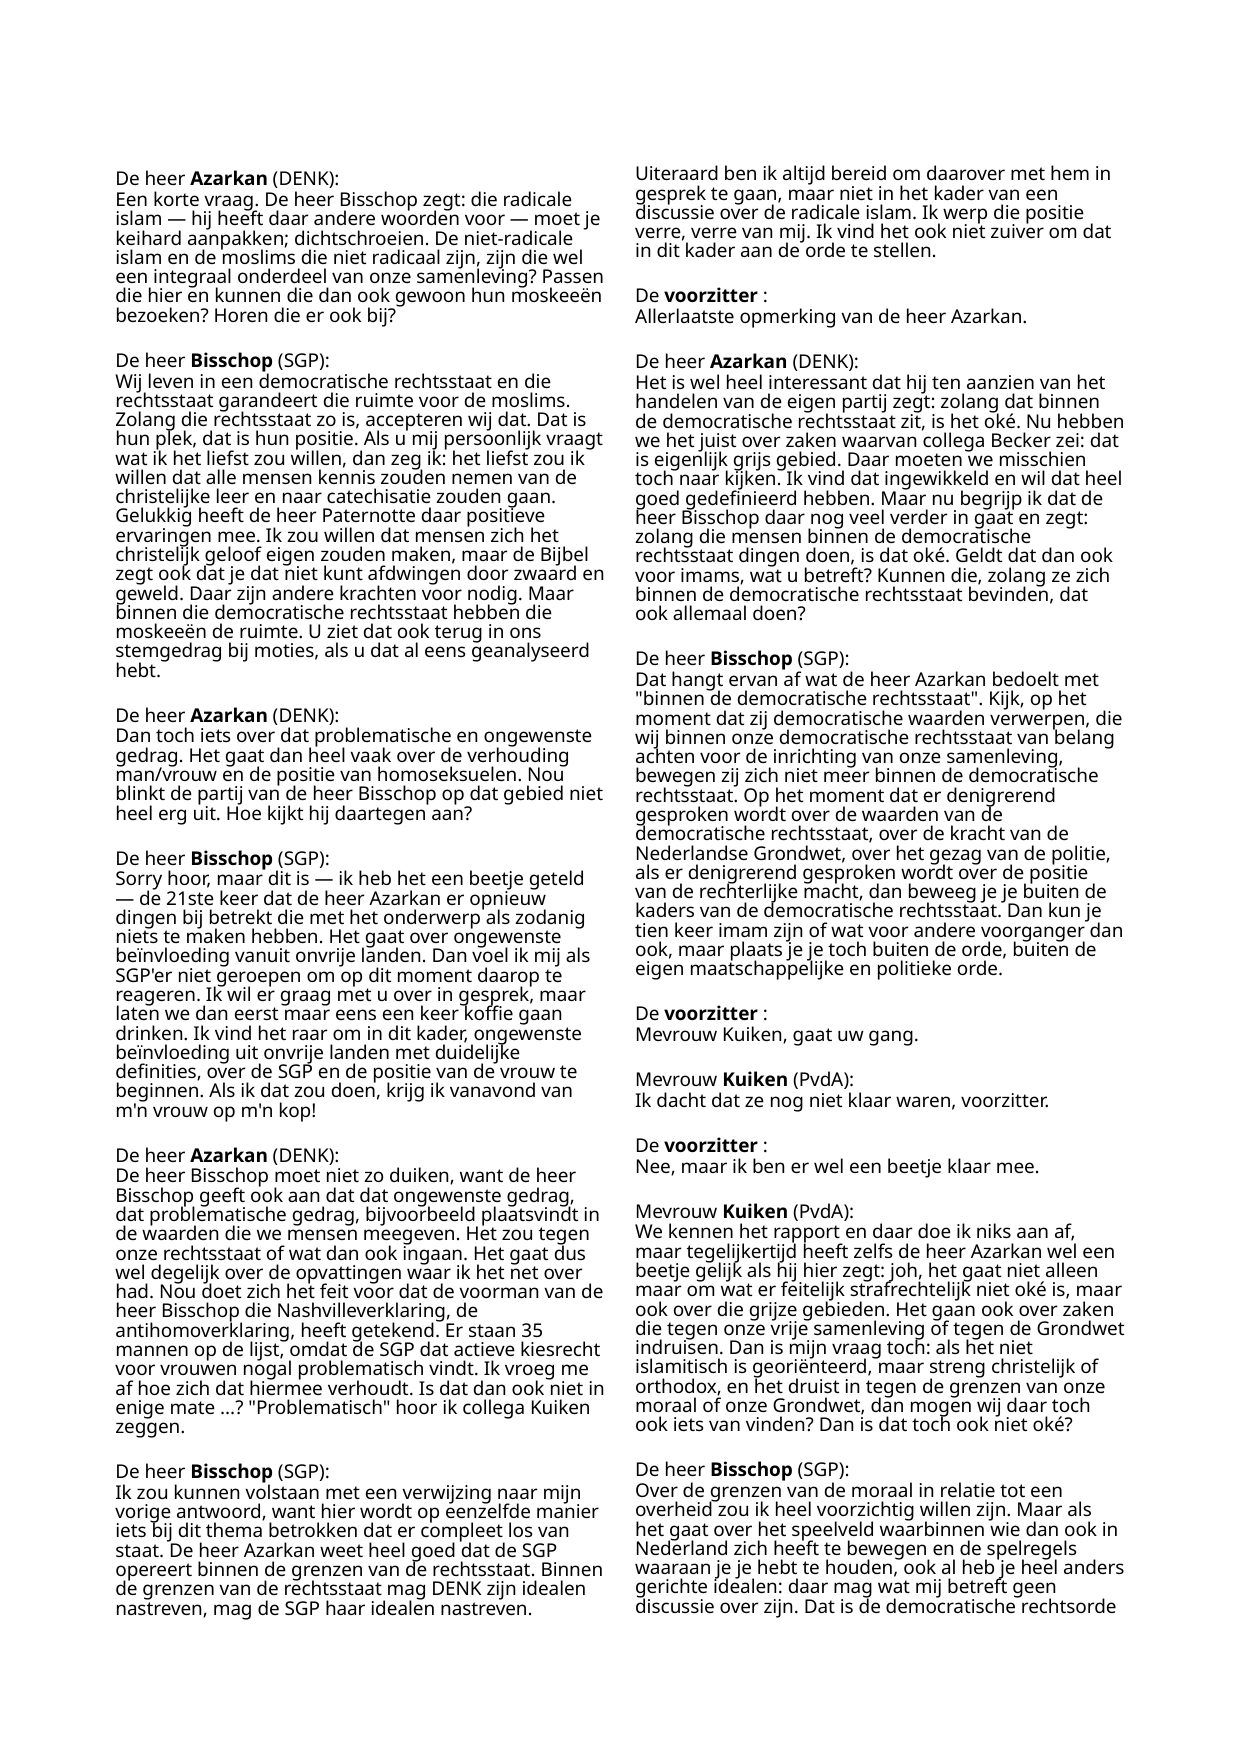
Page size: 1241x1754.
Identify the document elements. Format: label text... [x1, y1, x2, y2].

text Mevrouw Kuiken, gaat uw gang. [635, 1026, 1125, 1045]
text Een korte vraag. De heer Bisschop zegt: die radicale islam — hij heeft daar andere woorden voor — moet je keihard aanpakken; dichtschroeien. De niet-radicale islam en de moslims die niet radicaal zijn, zijn die wel een integraal onderdeel van onze samenleving? Passen die hier en kunnen die dan ook gewoon hun moskeeën bezoeken? Horen die er ook bij? [115, 191, 605, 326]
text Allerlaatste opmerking van de heer Azarkan. [635, 308, 1125, 327]
text Het is wel heel interessant dat hij ten aanzien van het handelen van de eigen partij zegt: zolang dat binnen de democratische rechtsstaat zit, is het oké. Nu hebben we het juist over zaken waarvan collega Becker zei: dat is eigenlijk grijs gebied. Daar moeten we misschien toch naar kijken. Ik vind dat ingewikkeld en wil dat heel goed gedefinieerd hebben. Maar nu begrijp ik dat de heer Bisschop daar nog veel verder in gaat en zegt: zolang die mensen binnen de democratische rechtsstaat dingen doen, is dat oké. Geldt dat dan ook voor imams, wat u betreft? Kunnen die, zolang ze zich binnen de democratische rechtsstaat bevinden, dat ook allemaal doen? [635, 374, 1125, 624]
text De voorzitter : [635, 282, 1125, 308]
text De heer Bisschop (SGP): [115, 1458, 605, 1484]
text Nee, maar ik ben er wel een beetje klaar mee. [635, 1158, 1125, 1177]
text Mevrouw Kuiken (PvdA): [635, 1198, 1125, 1223]
text Wij leven in een democratische rechtsstaat en die rechtsstaat garandeert die ruimte voor de moslims. Zolang die rechtsstaat zo is, accepteren wij dat. Dat is hun plek, dat is hun positie. Als u mij persoonlijk vraagt wat ik het liefst zou willen, dan zeg ik: het liefst zou ik willen dat alle mensen kennis zouden nemen van de christelijke leer en naar catechisatie zouden gaan. Gelukkig heeft de heer Paternotte daar positieve ervaringen mee. Ik zou willen dat mensen zich het christelijk geloof eigen zouden maken, maar de Bijbel zegt ook dat je dat niet kunt afdwingen door zwaard en geweld. Daar zijn andere krachten voor nodig. Maar binnen die democratische rechtsstaat hebben die moskeeën de ruimte. U ziet dat ook terug in ons stemgedrag bij moties, als u dat al eens geanalyseerd hebt. [115, 373, 605, 681]
text De voorzitter : [635, 1000, 1125, 1026]
text De heer Bisschop (SGP): [635, 645, 1125, 671]
text Mevrouw Kuiken (PvdA): [635, 1066, 1125, 1092]
text De voorzitter : [635, 1132, 1125, 1158]
text Uiteraard ben ik altijd bereid om daarover met hem in gesprek te gaan, maar niet in het kader van een discussie over de radicale islam. Ik werp die positie verre, verre van mij. Ik vind het ook niet zuiver om dat in dit kader aan de orde te stellen. [635, 165, 1125, 262]
text De heer Bisschop (SGP): [115, 845, 605, 870]
text Dat hangt ervan af wat de heer Azarkan bedoelt met "binnen de democratische rechtsstaat". Kijk, op het moment dat zij democratische waarden verwerpen, die wij binnen onze democratische rechtsstaat van belang achten voor de inrichting van onze samenleving, bewegen zij zich niet meer binnen de democratische rechtsstaat. Op het moment dat er denigrerend gesproken wordt over de waarden van de democratische rechtsstaat, over de kracht van de Nederlandse Grondwet, over het gezag van de politie, als er denigrerend gesproken wordt over de positie van de rechterlijke macht, dan beweeg je je buiten de kaders van de democratische rechtsstaat. Dan kun je tien keer imam zijn of wat voor andere voorganger dan ook, maar plaats je je toch buiten de orde, buiten de eigen maatschappelijke en politieke orde. [635, 671, 1125, 979]
text De heer Azarkan (DENK): [115, 165, 605, 191]
text We kennen het rapport en daar doe ik niks aan af, maar tegelijkertijd heeft zelfs de heer Azarkan wel een beetje gelijk als hij hier zegt: joh, het gaat niet alleen maar om wat er feitelijk strafrechtelijk niet oké is, maar ook over die grijze gebieden. Het gaan ook over zaken die tegen onze vrije samenleving of tegen de Grondwet indruisen. Dan is mijn vraag toch: als het niet islamitisch is georiënteerd, maar streng christelijk of orthodox, en het druist in tegen de grenzen van onze moraal of onze Grondwet, dan mogen wij daar toch ook iets van vinden? Dan is dat toch ook niet oké? [635, 1223, 1125, 1436]
text De heer Bisschop (SGP): [115, 347, 605, 373]
text Sorry hoor, maar dit is — ik heb het een beetje geteld — de 21ste keer dat de heer Azarkan er opnieuw dingen bij betrekt die met het onderwerp als zodanig niets te maken hebben. Het gaat over ongewenste beïnvloeding vanuit onvrije landen. Dan voel ik mij als SGP'er niet geroepen om op dit moment daarop te reageren. Ik wil er graag met u over in gesprek, maar laten we dan eerst maar eens een keer koffie gaan drinken. Ik vind het raar om in dit kader, ongewenste beïnvloeding uit onvrije landen met duidelijke definities, over de SGP en de positie van de vrouw te beginnen. Als ik dat zou doen, krijg ik vanavond van m'n vrouw op m'n kop! [115, 870, 605, 1121]
text De heer Azarkan (DENK): [115, 702, 605, 727]
text Over de grenzen van de moraal in relatie tot een overheid zou ik heel voorzichtig willen zijn. Maar als het gaat over het speelveld waarbinnen wie dan ook in Nederland zich heeft te bewegen en de spelregels waaraan je je hebt te houden, ook al heb je heel anders gerichte idealen: daar mag wat mij betreft geen discussie over zijn. Dat is de democratische rechtsorde [635, 1482, 1125, 1617]
text De heer Azarkan (DENK): [635, 348, 1125, 374]
text De heer Bisschop (SGP): [635, 1456, 1125, 1482]
text Ik zou kunnen volstaan met een verwijzing naar mijn vorige antwoord, want hier wordt op eenzelfde manier iets bij dit thema betrokken dat er compleet los van staat. De heer Azarkan weet heel goed dat de SGP opereert binnen de grenzen van de rechtsstaat. Binnen de grenzen van de rechtsstaat mag DENK zijn idealen nastreven, mag de SGP haar idealen nastreven. [115, 1484, 605, 1619]
text De heer Azarkan (DENK): [115, 1142, 605, 1167]
text Dan toch iets over dat problematische en ongewenste gedrag. Het gaat dan heel vaak over de verhouding man/vrouw en de positie van homoseksuelen. Nou blinkt de partij van de heer Bisschop op dat gebied niet heel erg uit. Hoe kijkt hij daartegen aan? [115, 727, 605, 824]
text De heer Bisschop moet niet zo duiken, want de heer Bisschop geeft ook aan dat dat ongewenste gedrag, dat problematische gedrag, bijvoorbeeld plaatsvindt in de waarden die we mensen meegeven. Het zou tegen onze rechtsstaat of wat dan ook ingaan. Het gaat dus wel degelijk over de opvattingen waar ik het net over had. Nou doet zich het feit voor dat de voorman van de heer Bisschop die Nashvilleverklaring, de antihomoverklaring, heeft getekend. Er staan 35 mannen op de lijst, omdat de SGP dat actieve kiesrecht voor vrouwen nogal problematisch vindt. Ik vroeg me af hoe zich dat hiermee verhoudt. Is dat dan ook niet in enige mate ...? "Problematisch" hoor ik collega Kuiken zeggen. [115, 1167, 605, 1437]
text Ik dacht dat ze nog niet klaar waren, voorzitter. [635, 1092, 1125, 1111]
